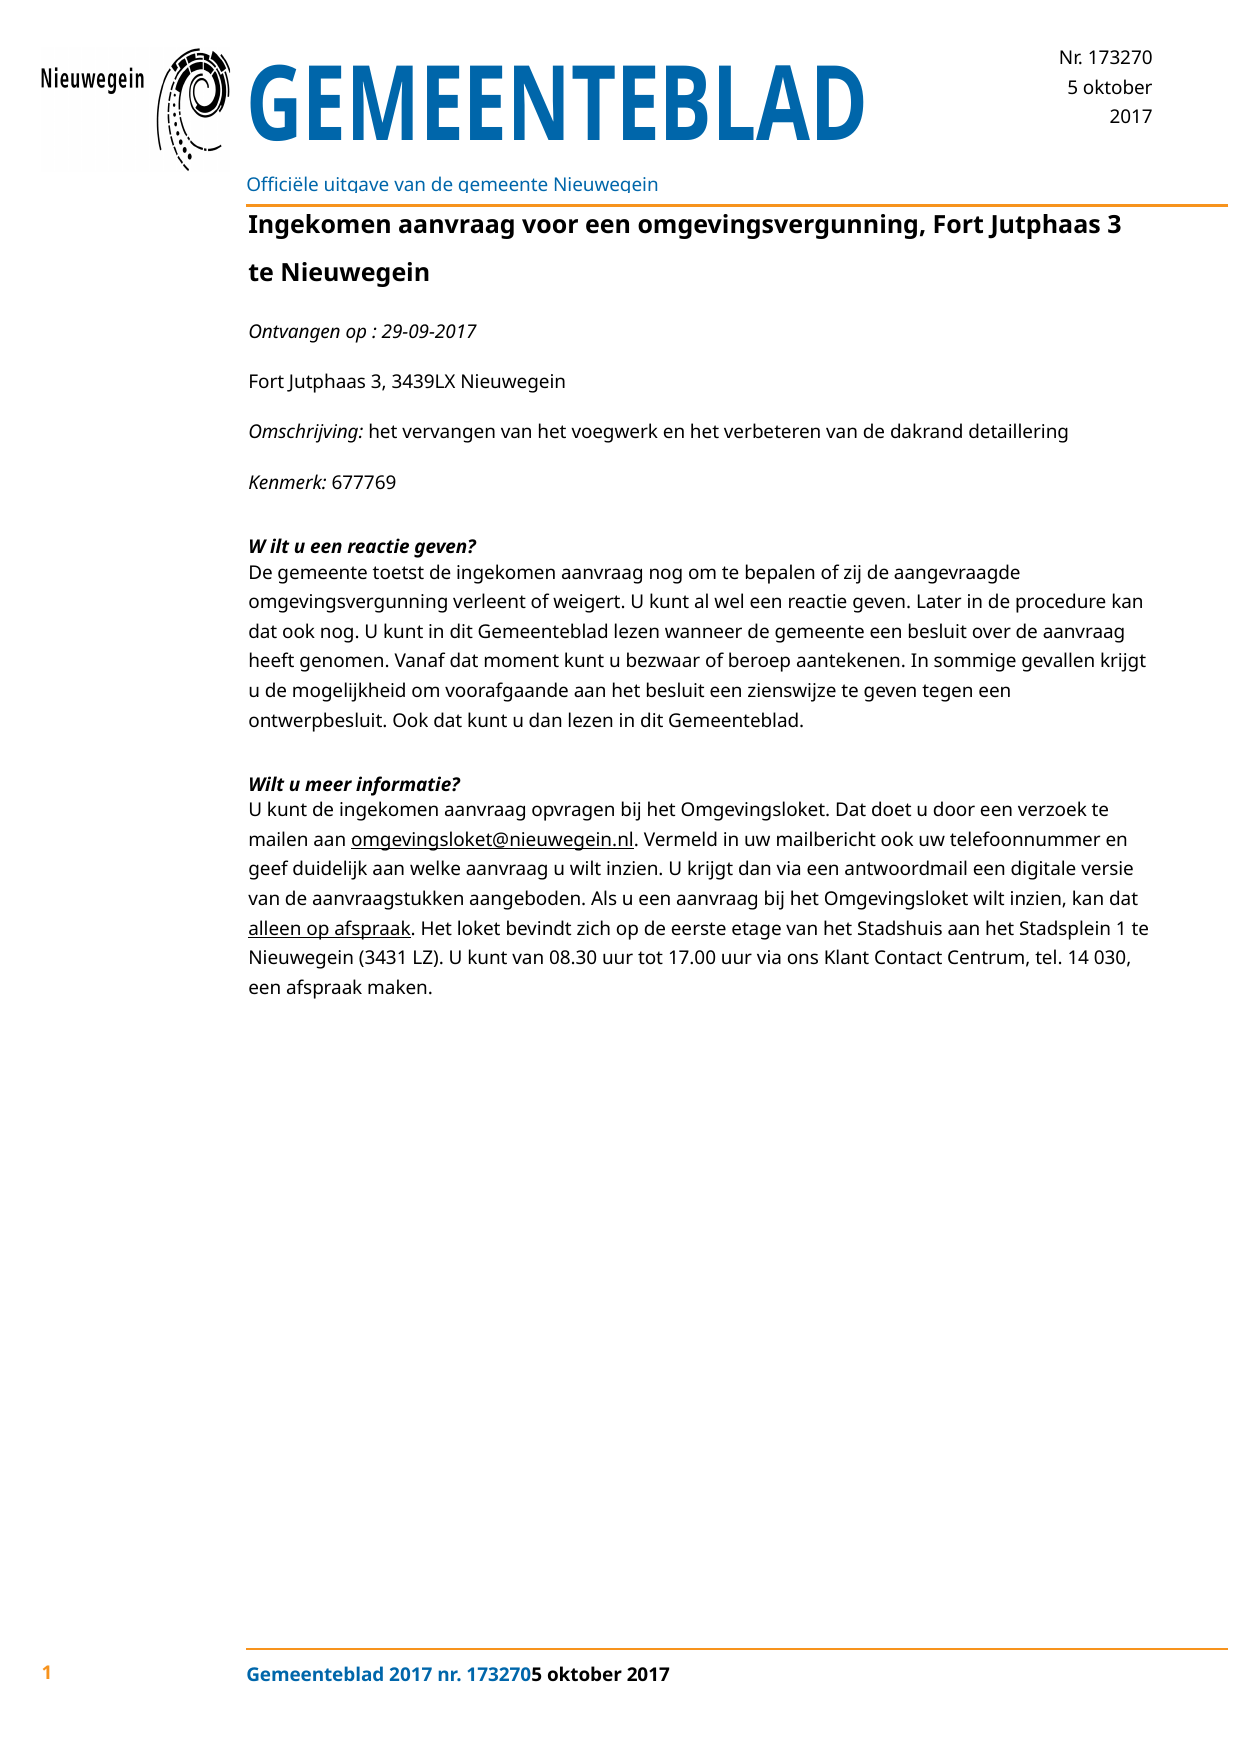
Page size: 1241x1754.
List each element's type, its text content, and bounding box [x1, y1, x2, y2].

text Ingekomen aanvraag voor een omgevingsvergunning, Fort Jutphaas 3 te Nieuwegein [248, 207, 1152, 288]
text Fort Jutphaas 3, 3439LX Nieuwegein [248, 368, 1152, 394]
text Wilt u meer informatie? [248, 771, 1152, 796]
text Omschrijving: het vervangen van het voegwerk en het verbeteren van de dakrand detaillering [248, 419, 1152, 444]
text W ilt u een reactie geven? [248, 533, 1152, 559]
text De gemeente toetst de ingekomen aanvraag nog om te bepalen of zij de aangevraagde omgevingsvergunning verleent of weigert. U kunt al wel een reactie geven. Later in de procedure kan dat ook nog. U kunt in dit Gemeenteblad lezen wanneer de gemeente een besluit over de aanvraag heeft genomen. Vanaf dat moment kunt u bezwaar of beroep aantekenen. In sommige gevallen krijgt u de mogelijkheid om voorafgaande aan het besluit een zienswijze te geven tegen een ontwerpbesluit. Ook dat kunt u dan lezen in dit Gemeenteblad. [248, 559, 1152, 732]
text Ontvangen op : 29-09-2017 [248, 318, 1152, 344]
text Kenmerk: 677769 [248, 469, 1152, 495]
picture [41, 47, 231, 172]
text U kunt de ingekomen aanvraag opvragen bij het Omgevingsloket. Dat doet u door een verzoek te mailen aan omgevingsloket@nieuwegein.nl. Vermeld in uw mailbericht ook uw telefoonnummer en geef duidelijk aan welke aanvraag u wilt inzien. U krijgt dan via een antwoordmail een digitale versie van de aanvraagstukken aangeboden. Als u een aanvraag bij het Omgevingsloket wilt inzien, kan dat alleen op afspraak. Het loket bevindt zich op de eerste etage van het Stadshuis aan het Stadsplein 1 te Nieuwegein (3431 LZ). U kunt van 08.30 uur tot 17.00 uur via ons Klant Contact Centrum, tel. 14 030, een afspraak maken. [248, 796, 1152, 1000]
